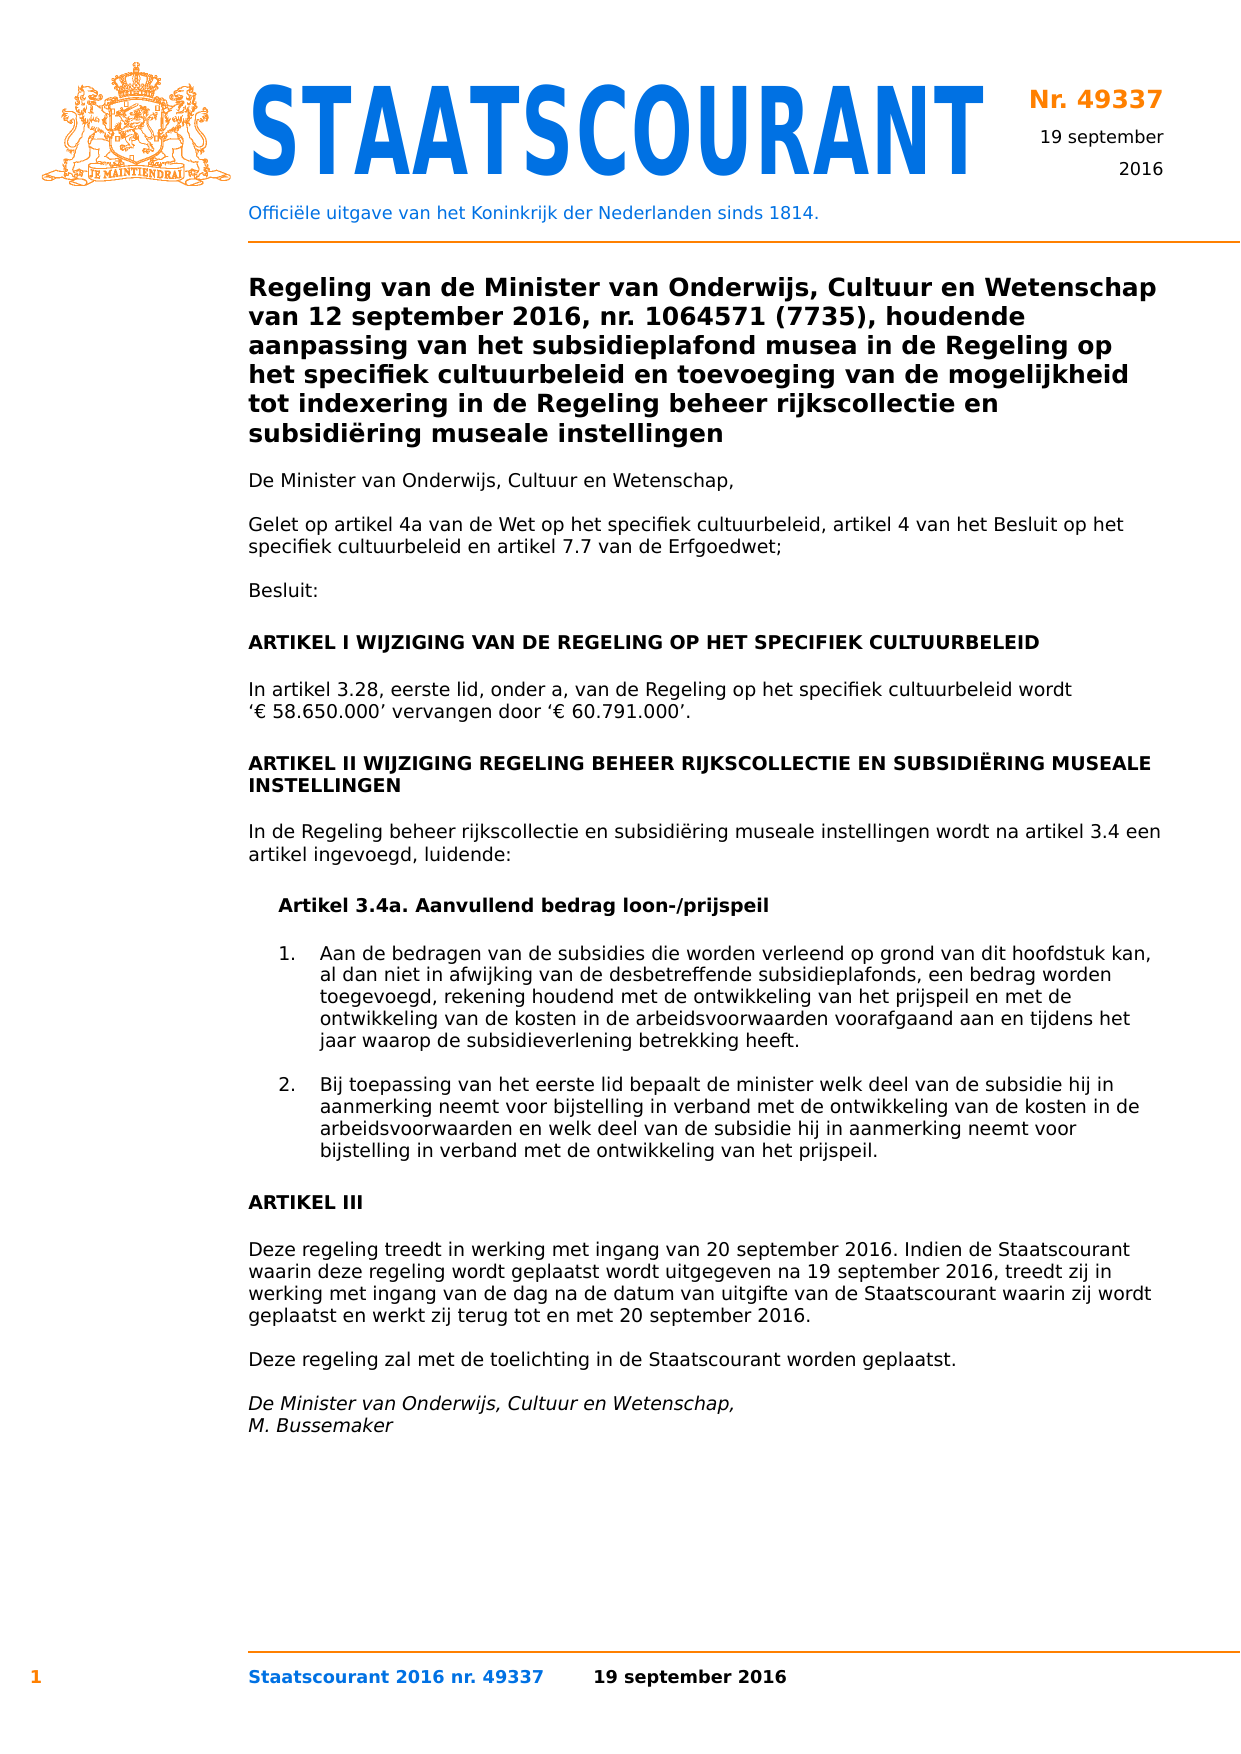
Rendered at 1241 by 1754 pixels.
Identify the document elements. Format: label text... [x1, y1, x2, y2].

text Deze regeling treedt in werking met ingang van 20 september 2016. Indien de Staatscourant waarin deze regeling wordt geplaatst wordt uitgegeven na 19 september 2016, treedt zij in werking met ingang van de dag na de datum van uitgifte van de Staatscourant waarin zij wordt geplaatst en werkt zij terug tot en met 20 september 2016. [248, 1239, 1163, 1327]
picture [41, 62, 231, 186]
text De Minister van Onderwijs, Cultuur en Wetenschap, [248, 470, 1163, 492]
text In de Regeling beheer rijkscollectie en subsidiëring museale instellingen wordt na artikel 3.4 een artikel ingevoegd, luidende: [248, 821, 1163, 865]
table_cell 19 september [998, 121, 1240, 153]
subtitle ARTIKEL II WIJZIGING REGELING BEHEER RIJKSCOLLECTIE EN SUBSIDIËRING MUSEALE INSTELLINGEN [248, 752, 1163, 796]
text Deze regeling zal met de toelichting in de Staatscourant worden geplaatst. [248, 1349, 1163, 1371]
text 2. Bij toepassing van het eerste lid bepaalt de minister welk deel van de subsidie hij in aanmerking neemt voor bijstelling in verband met de ontwikkeling van de kosten in de arbeidsvoorwaarden en welk deel van de subsidie hij in aanmerking neemt voor bijstelling in verband met de ontwikkeling van het prijspeil. [278, 1074, 1163, 1162]
table_header STAATSCOURANT [248, 62, 998, 203]
text In artikel 3.28, eerste lid, onder a, van de Regeling op het specifiek cultuurbeleid wordt ‘€ 58.650.000’ vervangen door ‘€ 60.791.000’. [248, 678, 1163, 722]
table_cell 2016 [998, 153, 1240, 203]
text Gelet op artikel 4a van de Wet op het specifiek cultuurbeleid, artikel 4 van het Besluit op het specifiek cultuurbeleid en artikel 7.7 van de Erfgoedwet; [248, 514, 1163, 558]
text De Minister van Onderwijs, Cultuur en Wetenschap, M. Bussemaker [248, 1393, 1163, 1437]
table_header Nr. 49337 [998, 62, 1240, 121]
subtitle ARTIKEL III [248, 1192, 1163, 1214]
text Besluit: [248, 579, 1163, 602]
table_cell Officiële uitgave van het Koninkrijk der Nederlanden sinds 1814. [248, 203, 1240, 241]
text 1. Aan de bedragen van de subsidies die worden verleend op grond van dit hoofdstuk kan, al dan niet in afwijking van de desbetreffende subsidieplafonds, een bedrag worden toegevoegd, rekening houdend met de ontwikkeling van het prijspeil en met de ontwikkeling van de kosten in de arbeidsvoorwaarden voorafgaand aan en tijdens het jaar waarop de subsidieverlening betrekking heeft. [278, 942, 1163, 1052]
subtitle Artikel 3.4a. Aanvullend bedrag loon-/prijspeil [278, 895, 1163, 917]
table_header [25, 62, 248, 241]
subtitle ARTIKEL I WIJZIGING VAN DE REGELING OP HET SPECIFIEK CULTUURBELEID [248, 632, 1163, 653]
subtitle Regeling van de Minister van Onderwijs, Cultuur en Wetenschap van 12 september 2016, nr. 1064571 (7735), houdende aanpassing van het subsidieplafond musea in de Regeling op het specifiek cultuurbeleid en toevoeging van de mogelijkheid tot indexering in de Regeling beheer rijkscollectie en subsidiëring museale instellingen [248, 273, 1163, 448]
